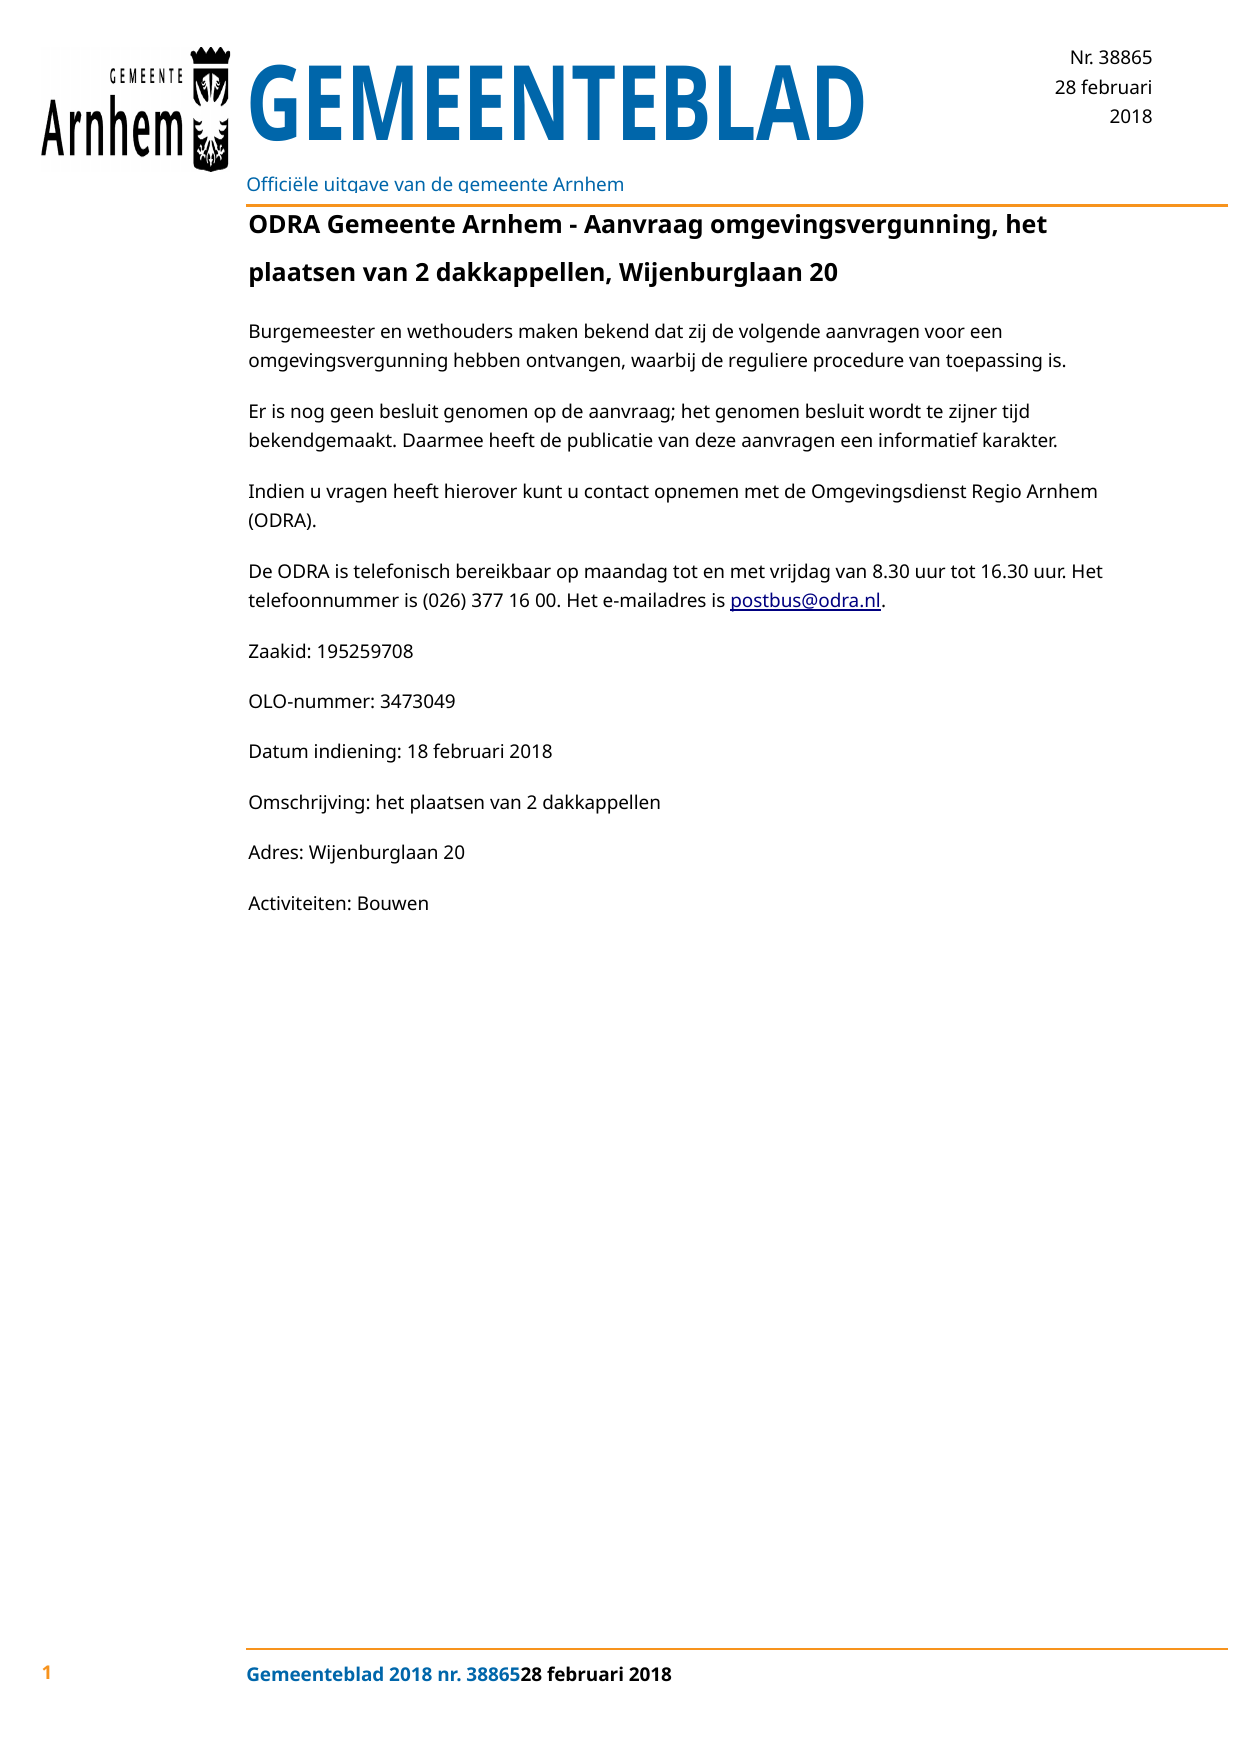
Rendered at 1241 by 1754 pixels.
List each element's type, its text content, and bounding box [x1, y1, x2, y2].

text De ODRA is telefonisch bereikbaar op maandag tot en met vrijdag van 8.30 uur tot 16.30 uur. Het telefoonnummer is (026) 377 16 00. Het e-mailadres is postbus@odra.nl. [248, 558, 1152, 613]
text Adres: Wijenburglaan 20 [248, 839, 1152, 865]
picture [41, 47, 231, 172]
text Activiteiten: Bouwen [248, 890, 1152, 916]
text Omschrijving: het plaatsen van 2 dakkappellen [248, 789, 1152, 815]
text Datum indiening: 18 februari 2018 [248, 739, 1152, 764]
text ODRA Gemeente Arnhem - Aanvraag omgevingsvergunning, het plaatsen van 2 dakkappellen, Wijenburglaan 20 [248, 207, 1152, 288]
text OLO-nummer: 3473049 [248, 688, 1152, 714]
text Zaakid: 195259708 [248, 638, 1152, 664]
text Er is nog geen besluit genomen op de aanvraag; het genomen besluit wordt te zijner tijd bekendgemaakt. Daarmee heeft de publicatie van deze aanvragen een informatief karakter. [248, 398, 1152, 453]
text Burgemeester en wethouders maken bekend dat zij de volgende aanvragen voor een omgevingsvergunning hebben ontvangen, waarbij de reguliere procedure van toepassing is. [248, 318, 1152, 373]
text Indien u vragen heeft hierover kunt u contact opnemen met de Omgevingsdienst Regio Arnhem (ODRA). [248, 478, 1152, 533]
